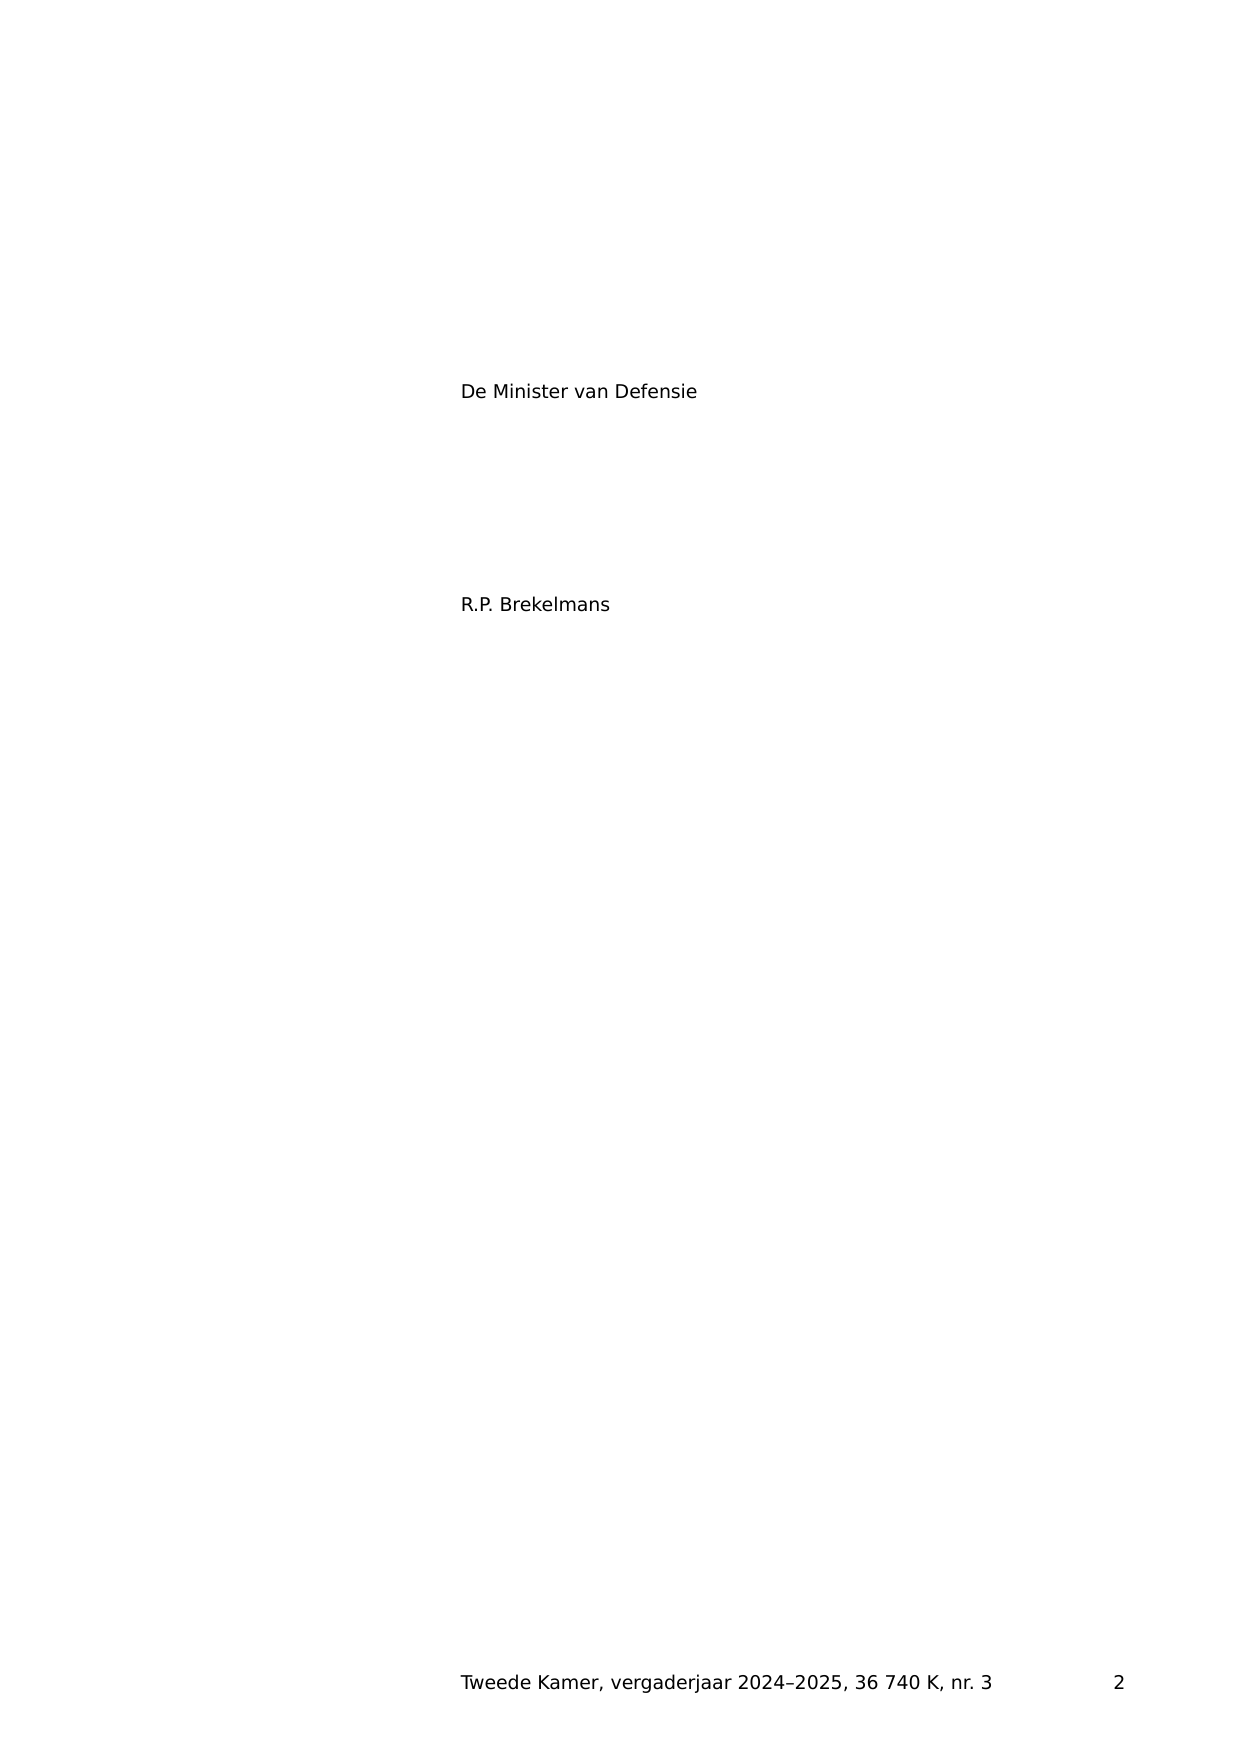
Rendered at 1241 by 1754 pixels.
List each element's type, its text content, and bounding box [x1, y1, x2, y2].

text R.P. Brekelmans [461, 594, 1125, 616]
text De Minister van Defensie [461, 381, 1125, 403]
